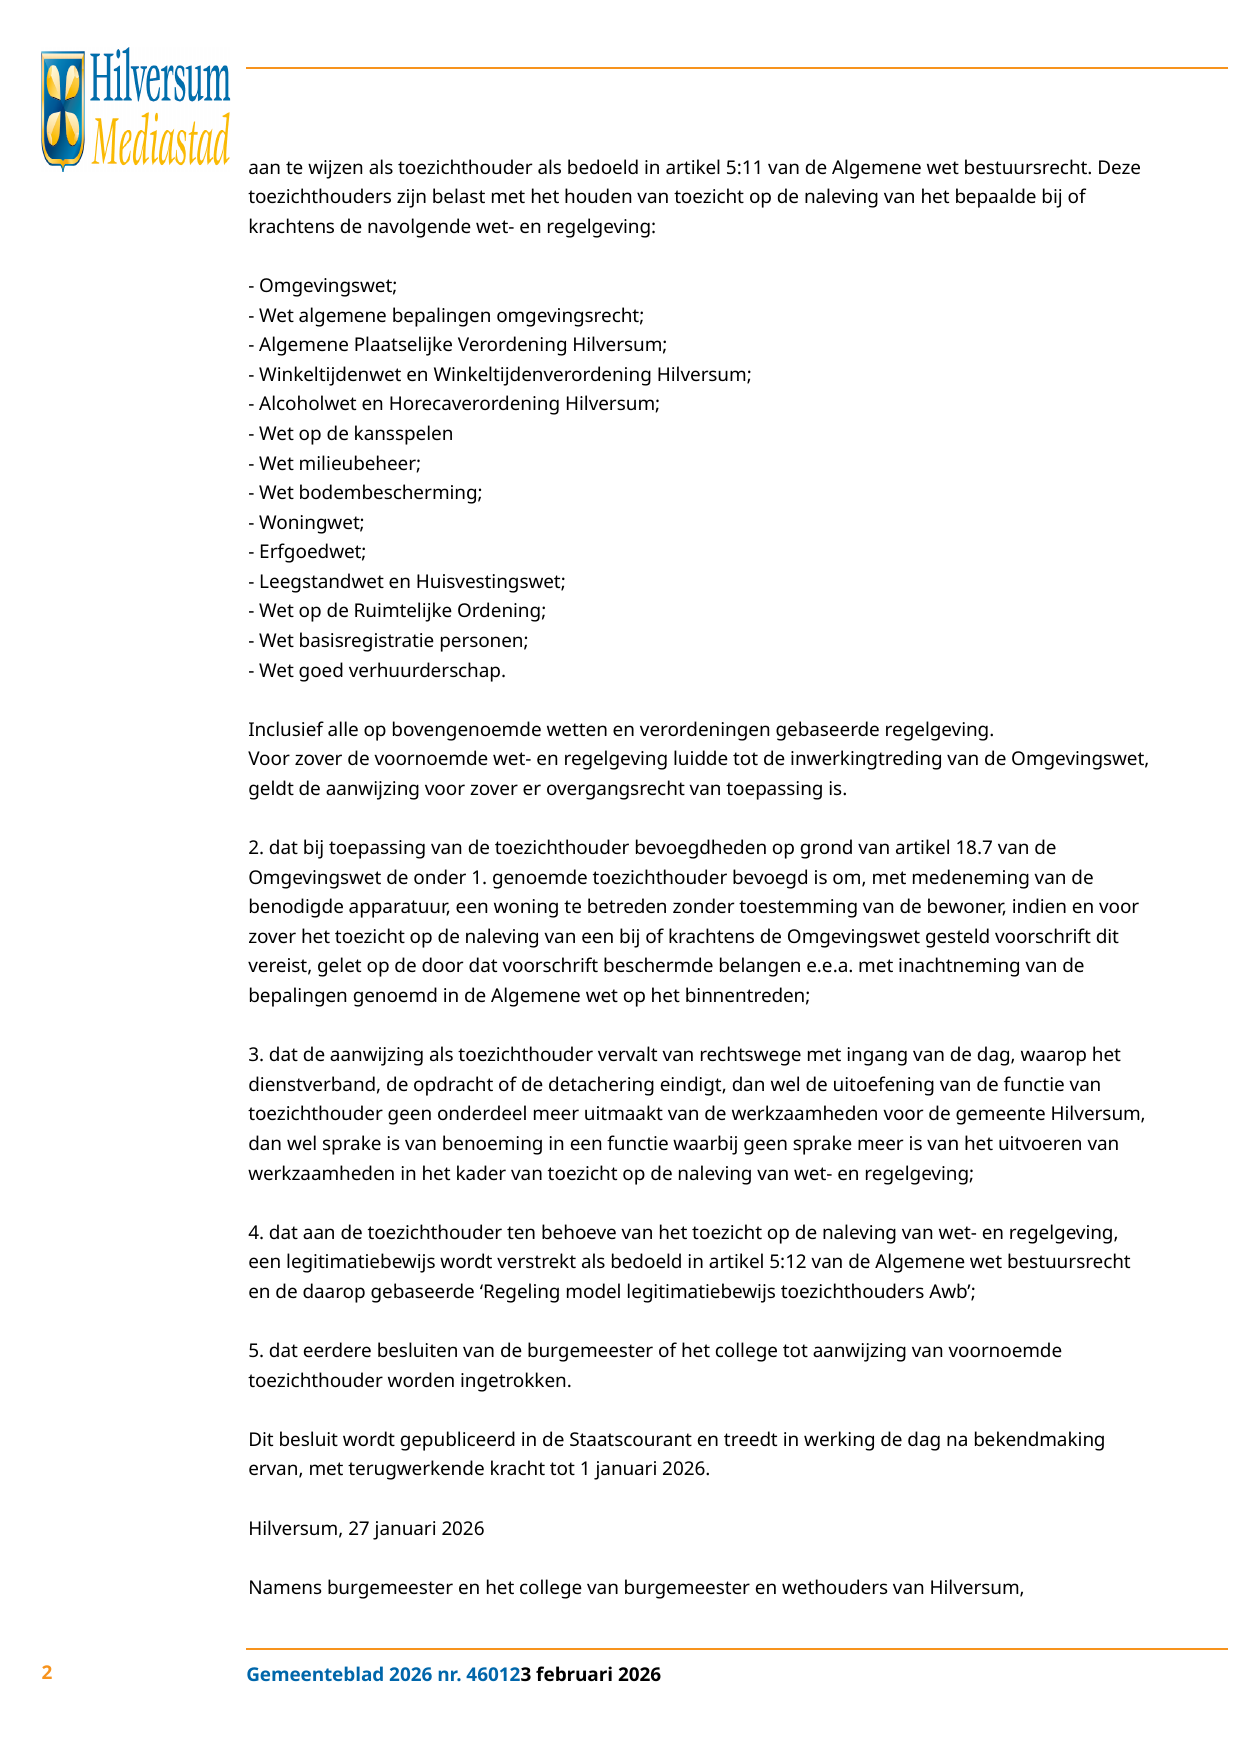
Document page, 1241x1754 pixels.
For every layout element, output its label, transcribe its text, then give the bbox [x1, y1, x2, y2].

text Hilversum, 27 januari 2026 [248, 1515, 1152, 1541]
text 4. dat aan de toezichthouder ten behoeve van het toezicht op de naleving van wet- en regelgeving, een legitimatiebewijs wordt verstrekt als bedoeld in artikel 5:12 van de Algemene wet bestuursrecht en de daarop gebaseerde ‘Regeling model legitimatiebewijs toezichthouders Awb’; [248, 1219, 1152, 1304]
text - Wet op de kansspelen [248, 420, 1152, 446]
text 5. dat eerdere besluiten van de burgemeester of het college tot aanwijzing van voornoemde toezichthouder worden ingetrokken. [248, 1337, 1152, 1393]
text - Erfgoedwet; [248, 538, 1152, 564]
text - Wet bodembescherming; [248, 479, 1152, 505]
text - Wet basisregistratie personen; [248, 627, 1152, 653]
text - Woningwet; [248, 509, 1152, 535]
text Inclusief alle op bovengenoemde wetten en verordeningen gebaseerde regelgeving. [248, 716, 1152, 742]
text - Leegstandwet en Huisvestingswet; [248, 568, 1152, 594]
text - Alcoholwet en Horecaverordening Hilversum; [248, 391, 1152, 416]
text aan te wijzen als toezichthouder als bedoeld in artikel 5:11 van de Algemene wet bestuursrecht. Deze toezichthouders zijn belast met het houden van toezicht op de naleving van het bepaalde bij of krachtens de navolgende wet- en regelgeving: [248, 154, 1152, 239]
text - Wet algemene bepalingen omgevingsrecht; [248, 302, 1152, 328]
picture [41, 47, 231, 172]
text - Omgevingswet; [248, 272, 1152, 298]
text Namens burgemeester en het college van burgemeester en wethouders van Hilversum, [248, 1574, 1152, 1600]
text Dit besluit wordt gepubliceerd in de Staatscourant en treedt in werking de dag na bekendmaking ervan, met terugwerkende kracht tot 1 januari 2026. [248, 1426, 1152, 1481]
text - Wet goed verhuurderschap. [248, 657, 1152, 683]
text - Winkeltijdenwet en Winkeltijdenverordening Hilversum; [248, 361, 1152, 387]
text 3. dat de aanwijzing als toezichthouder vervalt van rechtswege met ingang van de dag, waarop het dienstverband, de opdracht of de detachering eindigt, dan wel de uitoefening van de functie van toezichthouder geen onderdeel meer uitmaakt van de werkzaamheden voor de gemeente Hilversum, dan wel sprake is van benoeming in een functie waarbij geen sprake meer is van het uitvoeren van werkzaamheden in het kader van toezicht op de naleving van wet- en regelgeving; [248, 1041, 1152, 1186]
text - Algemene Plaatselijke Verordening Hilversum; [248, 331, 1152, 357]
text Voor zover de voornoemde wet- en regelgeving luidde tot de inwerkingtreding van de Omgevingswet, geldt de aanwijzing voor zover er overgangsrecht van toepassing is. [248, 746, 1152, 801]
text - Wet op de Ruimtelijke Ordening; [248, 598, 1152, 623]
text 2. dat bij toepassing van de toezichthouder bevoegdheden op grond van artikel 18.7 van de Omgevingswet de onder 1. genoemde toezichthouder bevoegd is om, met medeneming van de benodigde apparatuur, een woning te betreden zonder toestemming van de bewoner, indien en voor zover het toezicht op de naleving van een bij of krachtens de Omgevingswet gesteld voorschrift dit vereist, gelet op de door dat voorschrift beschermde belangen e.e.a. met inachtneming van de bepalingen genoemd in de Algemene wet op het binnentreden; [248, 834, 1152, 1008]
text - Wet milieubeheer; [248, 450, 1152, 476]
